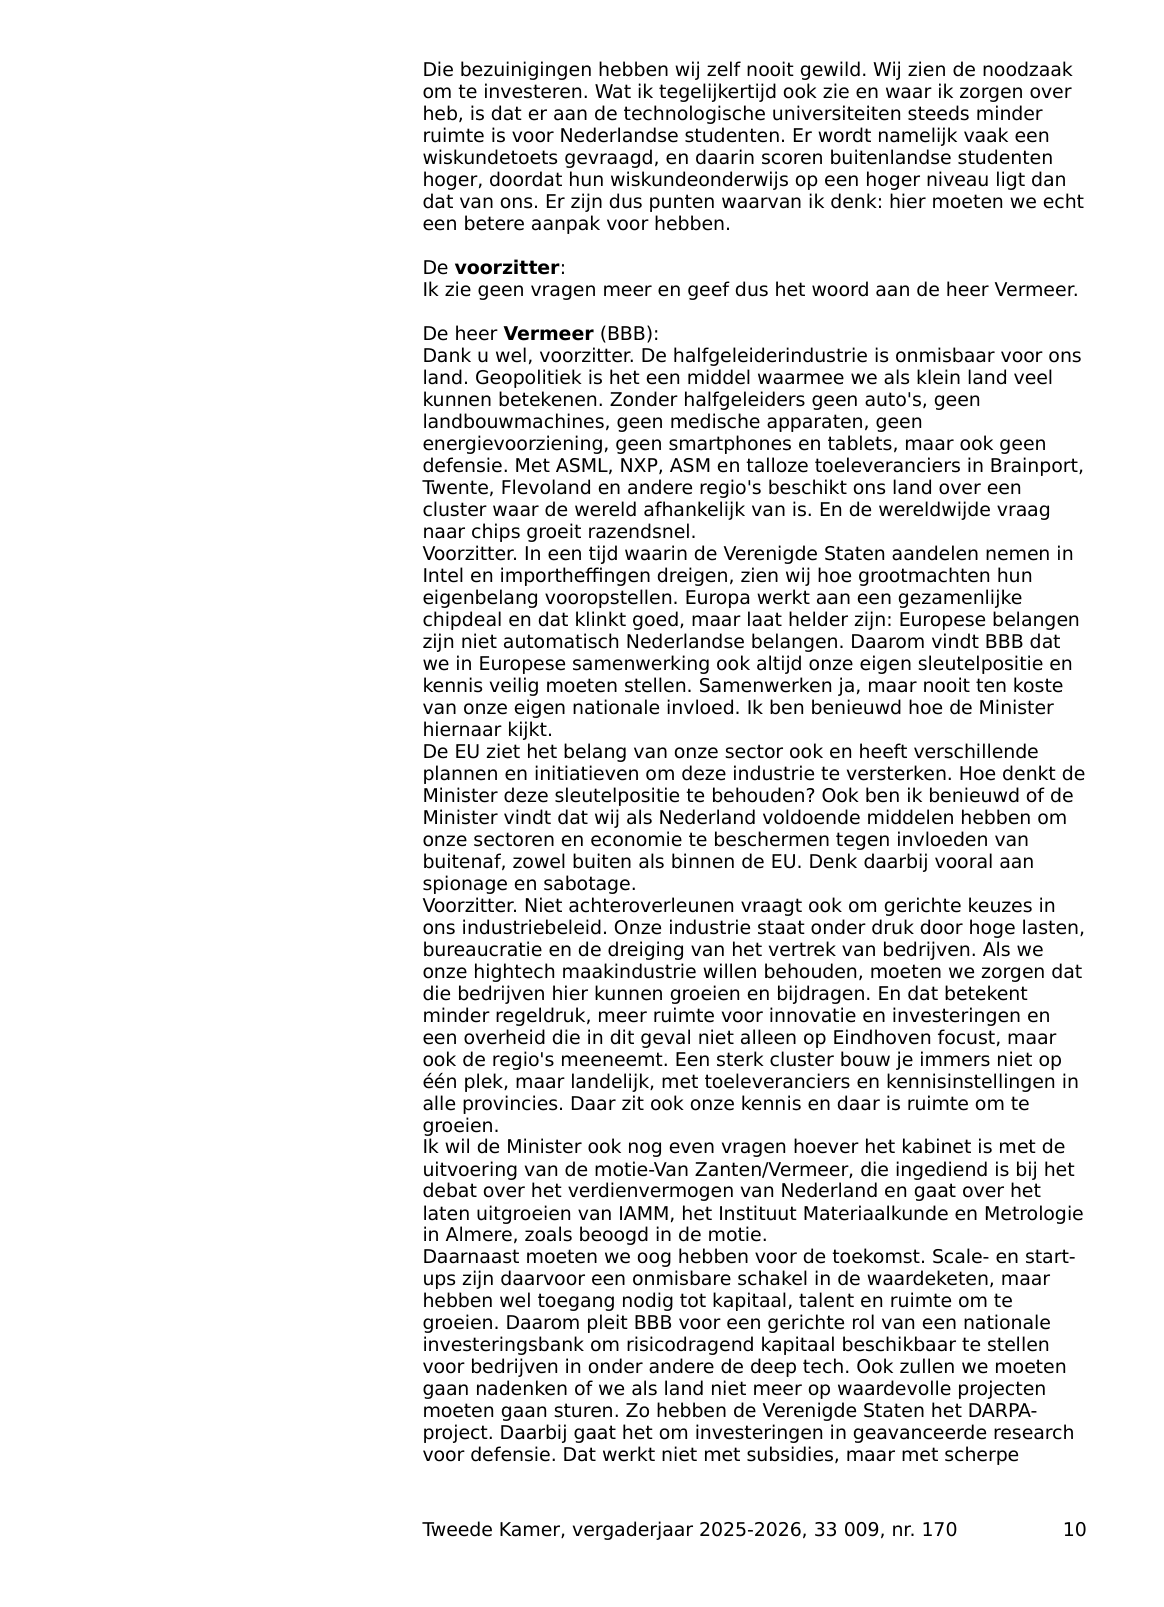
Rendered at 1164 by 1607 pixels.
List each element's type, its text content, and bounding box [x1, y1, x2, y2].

text Voorzitter. Niet achteroverleunen vraagt ook om gerichte keuzes in ons industriebeleid. Onze industrie staat onder druk door hoge lasten, bureaucratie en de dreiging van het vertrek van bedrijven. Als we onze hightech maakindustrie willen behouden, moeten we zorgen dat die bedrijven hier kunnen groeien en bijdragen. En dat betekent minder regeldruk, meer ruimte voor innovatie en investeringen en een overheid die in dit geval niet alleen op Eindhoven focust, maar ook de regio's meeneemt. Een sterk cluster bouw je immers niet op één plek, maar landelijk, met toeleveranciers en kennisinstellingen in alle provincies. Daar zit ook onze kennis en daar is ruimte om te groeien. [422, 895, 1087, 1136]
text Ik zie geen vragen meer en geef dus het woord aan de heer Vermeer. [422, 279, 1087, 301]
text Ik wil de Minister ook nog even vragen hoever het kabinet is met de uitvoering van de motie-Van Zanten/Vermeer, die ingediend is bij het debat over het verdienvermogen van Nederland en gaat over het laten uitgroeien van IAMM, het Instituut Materiaalkunde en Metrologie in Almere, zoals beoogd in de motie. [422, 1136, 1087, 1246]
text De EU ziet het belang van onze sector ook en heeft verschillende plannen en initiatieven om deze industrie te versterken. Hoe denkt de Minister deze sleutelpositie te behouden? Ook ben ik benieuwd of de Minister vindt dat wij als Nederland voldoende middelen hebben om onze sectoren en economie te beschermen tegen invloeden van buitenaf, zowel buiten als binnen de EU. Denk daarbij vooral aan spionage en sabotage. [422, 741, 1087, 895]
text Voorzitter. In een tijd waarin de Verenigde Staten aandelen nemen in Intel en importheffingen dreigen, zien wij hoe grootmachten hun eigenbelang vooropstellen. Europa werkt aan een gezamenlijke chipdeal en dat klinkt goed, maar laat helder zijn: Europese belangen zijn niet automatisch Nederlandse belangen. Daarom vindt BBB dat we in Europese samenwerking ook altijd onze eigen sleutelpositie en kennis veilig moeten stellen. Samenwerken ja, maar nooit ten koste van onze eigen nationale invloed. Ik ben benieuwd hoe de Minister hiernaar kijkt. [422, 543, 1087, 741]
text Dank u wel, voorzitter. De halfgeleiderindustrie is onmisbaar voor ons land. Geopolitiek is het een middel waarmee we als klein land veel kunnen betekenen. Zonder halfgeleiders geen auto's, geen landbouwmachines, geen medische apparaten, geen energievoorziening, geen smartphones en tablets, maar ook geen defensie. Met ASML, NXP, ASM en talloze toeleveranciers in Brainport, Twente, Flevoland en andere regio's beschikt ons land over een cluster waar de wereld afhankelijk van is. En de wereldwijde vraag naar chips groeit razendsnel. [422, 345, 1087, 543]
text Die bezuinigingen hebben wij zelf nooit gewild. Wij zien de noodzaak om te investeren. Wat ik tegelijkertijd ook zie en waar ik zorgen over heb, is dat er aan de technologische universiteiten steeds minder ruimte is voor Nederlandse studenten. Er wordt namelijk vaak een wiskundetoets gevraagd, en daarin scoren buitenlandse studenten hoger, doordat hun wiskundeonderwijs op een hoger niveau ligt dan dat van ons. Er zijn dus punten waarvan ik denk: hier moeten we echt een betere aanpak voor hebben. [422, 59, 1087, 235]
text De heer Vermeer (BBB): [422, 323, 1087, 345]
text Daarnaast moeten we oog hebben voor de toekomst. Scale- en start-ups zijn daarvoor een onmisbare schakel in de waardeketen, maar hebben wel toegang nodig tot kapitaal, talent en ruimte om te groeien. Daarom pleit BBB voor een gerichte rol van een nationale investeringsbank om risicodragend kapitaal beschikbaar te stellen voor bedrijven in onder andere de deep tech. Ook zullen we moeten gaan nadenken of we als land niet meer op waardevolle projecten moeten gaan sturen. Zo hebben de Verenigde Staten het DARPA-project. Daarbij gaat het om investeringen in geavanceerde research voor defensie. Dat werkt niet met subsidies, maar met scherpe [422, 1246, 1087, 1466]
text De voorzitter: [422, 257, 1087, 279]
